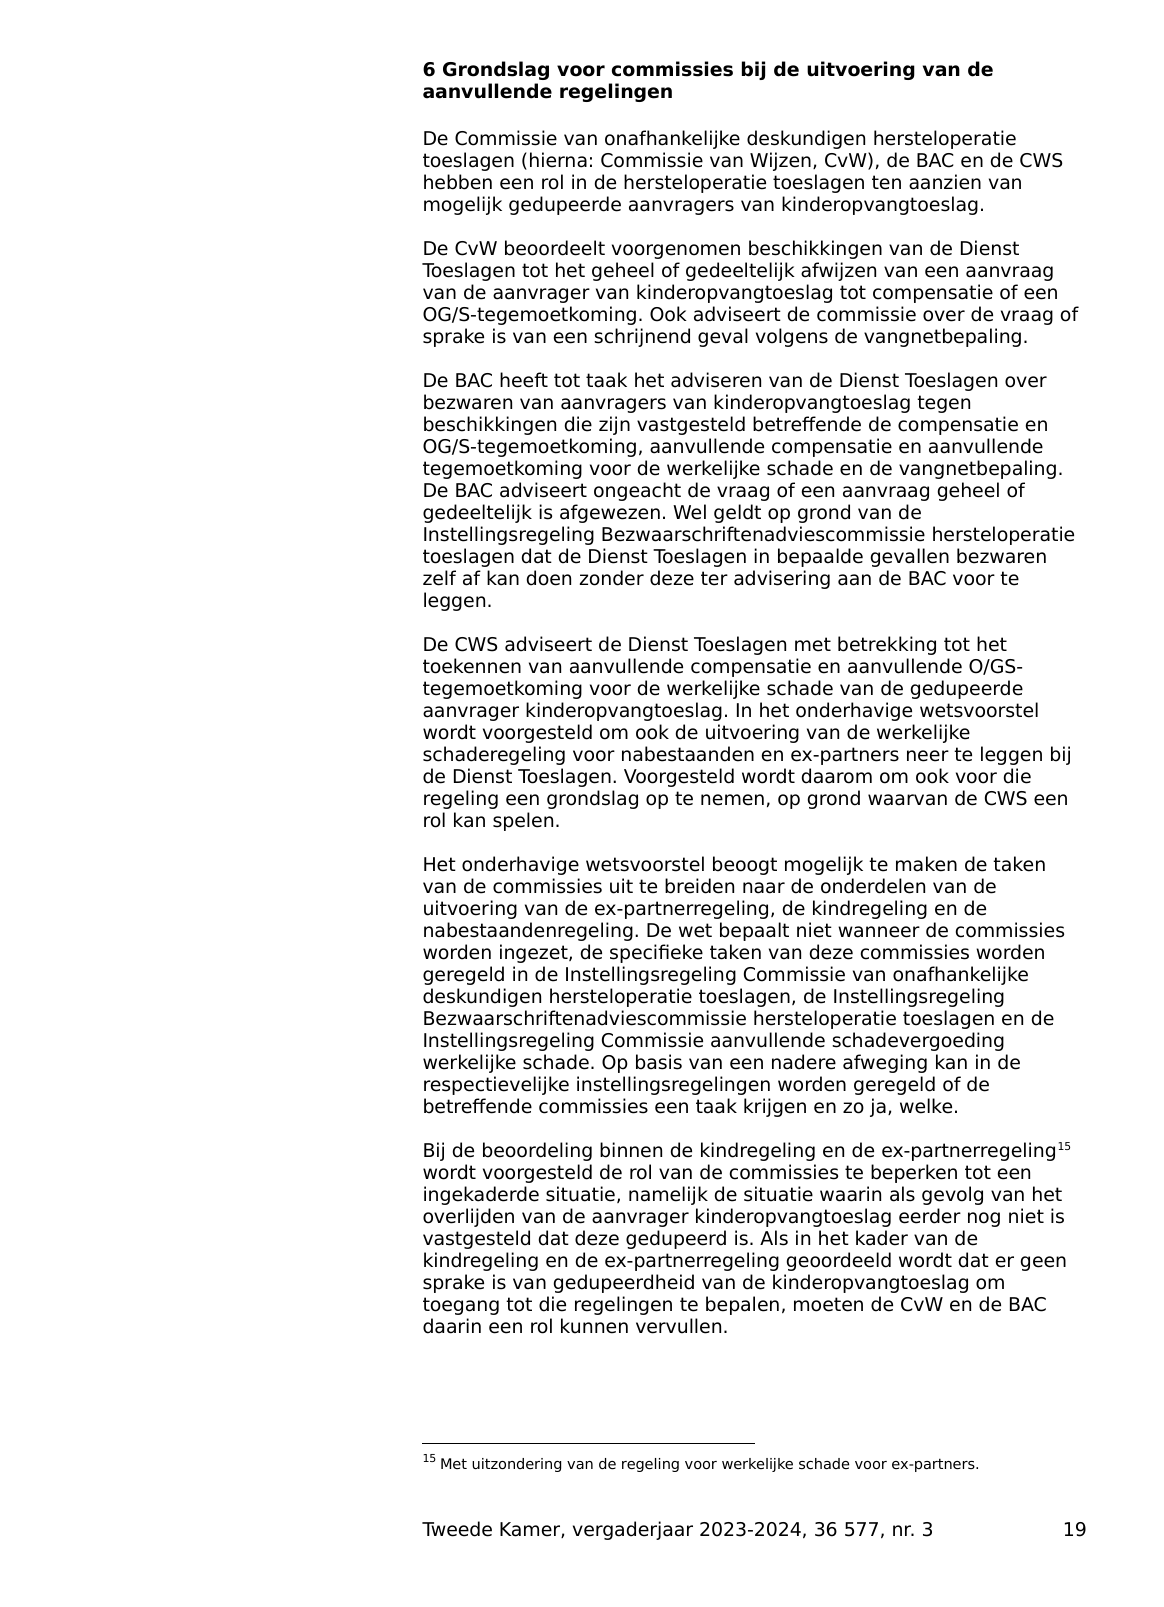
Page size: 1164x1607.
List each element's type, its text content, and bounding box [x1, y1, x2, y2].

text Met uitzondering van de regeling voor werkelijke schade voor ex-partners. [422, 1452, 1087, 1474]
text De CWS adviseert de Dienst Toeslagen met betrekking tot het toekennen van aanvullende compensatie en aanvullende O/GS-tegemoetkoming voor de werkelijke schade van de gedupeerde aanvrager kinderopvangtoeslag. In het onderhavige wetsvoorstel wordt voorgesteld om ook de uitvoering van de werkelijke schaderegeling voor nabestaanden en ex-partners neer te leggen bij de Dienst Toeslagen. Voorgesteld wordt daarom om ook voor die regeling een grondslag op te nemen, op grond waarvan de CWS een rol kan spelen. [422, 634, 1087, 832]
text De BAC heeft tot taak het adviseren van de Dienst Toeslagen over bezwaren van aanvragers van kinderopvangtoeslag tegen beschikkingen die zijn vastgesteld betreffende de compensatie en OG/S-tegemoetkoming, aanvullende compensatie en aanvullende tegemoetkoming voor de werkelijke schade en de vangnetbepaling. De BAC adviseert ongeacht de vraag of een aanvraag geheel of gedeeltelijk is afgewezen. Wel geldt op grond van de Instellingsregeling Bezwaarschriftenadviescommissie hersteloperatie toeslagen dat de Dienst Toeslagen in bepaalde gevallen bezwaren zelf af kan doen zonder deze ter advisering aan de BAC voor te leggen. [422, 370, 1087, 612]
text Het onderhavige wetsvoorstel beoogt mogelijk te maken de taken van de commissies uit te breiden naar de onderdelen van de uitvoering van de ex-partnerregeling, de kindregeling en de nabestaandenregeling. De wet bepaalt niet wanneer de commissies worden ingezet, de specifieke taken van deze commissies worden geregeld in de Instellingsregeling Commissie van onafhankelijke deskundigen hersteloperatie toeslagen, de Instellingsregeling Bezwaarschriftenadviescommissie hersteloperatie toeslagen en de Instellingsregeling Commissie aanvullende schadevergoeding werkelijke schade. Op basis van een nadere afweging kan in de respectievelijke instellingsregelingen worden geregeld of de betreffende commissies een taak krijgen en zo ja, welke. [422, 854, 1087, 1118]
subtitle 6 Grondslag voor commissies bij de uitvoering van de aanvullende regelingen [422, 59, 1087, 103]
text De Commissie van onafhankelijke deskundigen hersteloperatie toeslagen (hierna: Commissie van Wijzen, CvW), de BAC en de CWS hebben een rol in de hersteloperatie toeslagen ten aanzien van mogelijk gedupeerde aanvragers van kinderopvangtoeslag. [422, 128, 1087, 216]
text De CvW beoordeelt voorgenomen beschikkingen van de Dienst Toeslagen tot het geheel of gedeeltelijk afwijzen van een aanvraag van de aanvrager van kinderopvangtoeslag tot compensatie of een OG/S-tegemoetkoming. Ook adviseert de commissie over de vraag of sprake is van een schrijnend geval volgens de vangnetbepaling. [422, 238, 1087, 348]
text Bij de beoordeling binnen de kindregeling en de ex-partnerregeling wordt voorgesteld de rol van de commissies te beperken tot een ingekaderde situatie, namelijk de situatie waarin als gevolg van het overlijden van de aanvrager kinderopvangtoeslag eerder nog niet is vastgesteld dat deze gedupeerd is. Als in het kader van de kindregeling en de ex-partnerregeling geoordeeld wordt dat er geen sprake is van gedupeerdheid van de kinderopvangtoeslag om toegang tot die regelingen te bepalen, moeten de CvW en de BAC daarin een rol kunnen vervullen. [422, 1140, 1087, 1338]
